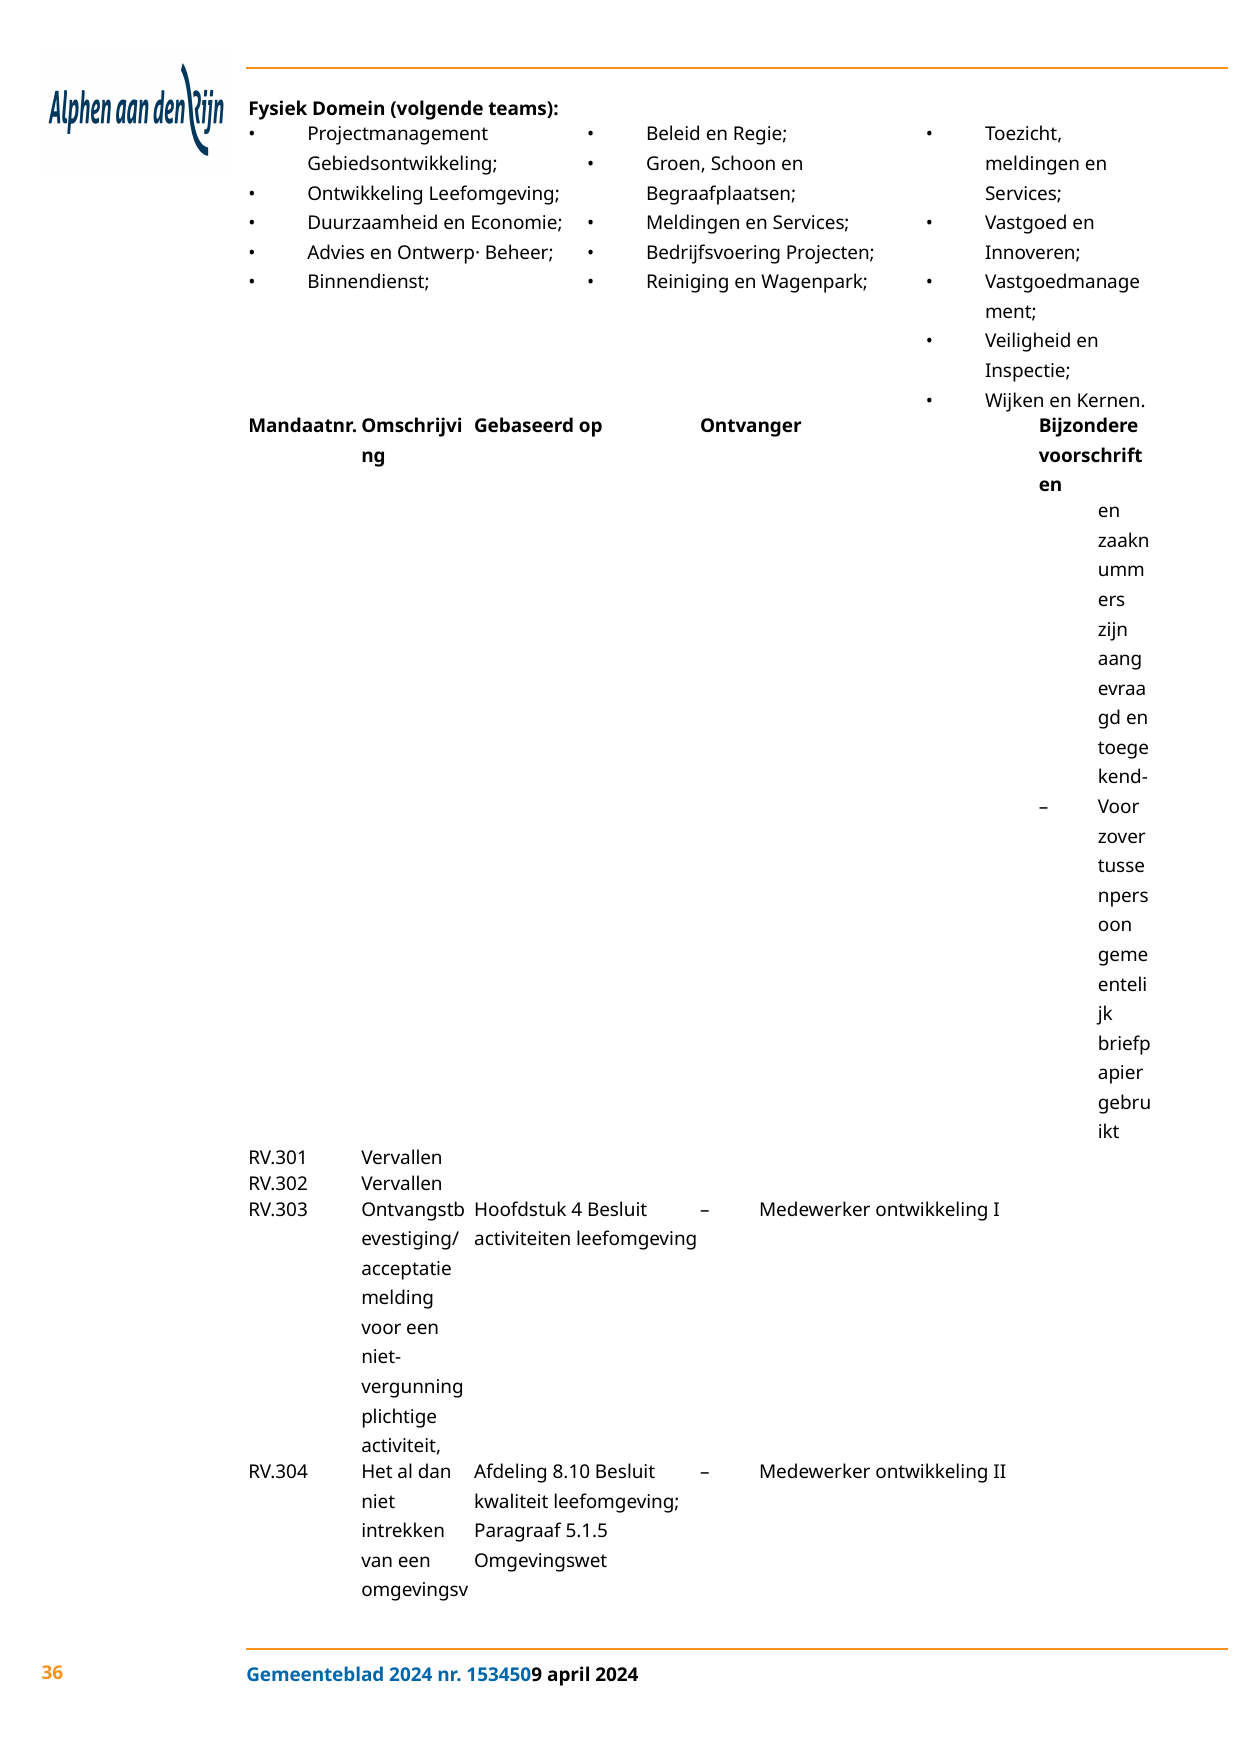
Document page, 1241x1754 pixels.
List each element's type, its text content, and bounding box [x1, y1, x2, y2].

table_cell Hoofdstuk 4 Besluit activiteiten leefomgeving [474, 1196, 700, 1458]
table_cell Bijzondere voorschriften [1039, 413, 1152, 497]
table_header Fysiek Domein (volgende teams): [248, 95, 813, 121]
table_cell Afdeling 8.10 Besluit kwaliteit leefomgeving; Paragraaf 5.1.5 Omgevingswet [474, 1458, 700, 1602]
table_cell [248, 498, 361, 1144]
table_cell [474, 1170, 700, 1196]
table_cell Vervallen [361, 1170, 474, 1196]
table_cell Mandaatnr. [248, 413, 361, 497]
table_cell Vervallen [361, 1144, 474, 1170]
table_cell Beleid en Regie; Groen, Schoon en Begraafplaatsen; Meldingen en Services; Bedrijfsvoering Projecten; Reiniging en Wagenpark; [587, 121, 926, 412]
table_cell RV.304 [248, 1458, 361, 1602]
table_cell [700, 498, 1038, 1144]
table_cell [361, 498, 474, 1144]
table_cell RV.303 [248, 1196, 361, 1458]
table_cell [474, 498, 700, 1144]
table_cell [1039, 1144, 1152, 1170]
table_cell [700, 1144, 1038, 1170]
table_cell en zaaknummers zijn aangevraagd en toegekend- Voor zover tussenpersoon gemeentelijk briefpapier gebruikt [1039, 498, 1152, 1144]
table_cell [474, 1144, 700, 1170]
table_cell Het al dan niet intrekken van een omgevingsv [361, 1458, 474, 1602]
table_cell Toezicht, meldingen en Services; Vastgoed en Innoveren; Vastgoedmanagement; Veiligheid en Inspectie; Wijken en Kernen. [926, 121, 1152, 412]
table_header [813, 95, 1152, 121]
table_cell Medewerker ontwikkeling I [700, 1196, 1038, 1458]
table_cell RV.302 [248, 1170, 361, 1196]
table_cell [1039, 1170, 1152, 1196]
table_cell [1039, 1458, 1152, 1602]
table_cell Medewerker ontwikkeling II [700, 1458, 1038, 1602]
table_cell Gebaseerd op [474, 413, 700, 497]
table_cell Projectmanagement Gebiedsontwikkeling; Ontwikkeling Leefomgeving; Duurzaamheid en Economie; Advies en Ontwerp· Beheer; Binnendienst; [248, 121, 587, 412]
picture [41, 47, 231, 172]
table_cell RV.301 [248, 1144, 361, 1170]
table_cell Ontvangstbevestiging/acceptatie melding voor een niet-vergunningplichtige activiteit, [361, 1196, 474, 1458]
table_cell Omschrijving [361, 413, 474, 497]
table_cell Ontvanger [700, 413, 1038, 497]
table_cell [1039, 1196, 1152, 1458]
table_cell [700, 1170, 1038, 1196]
